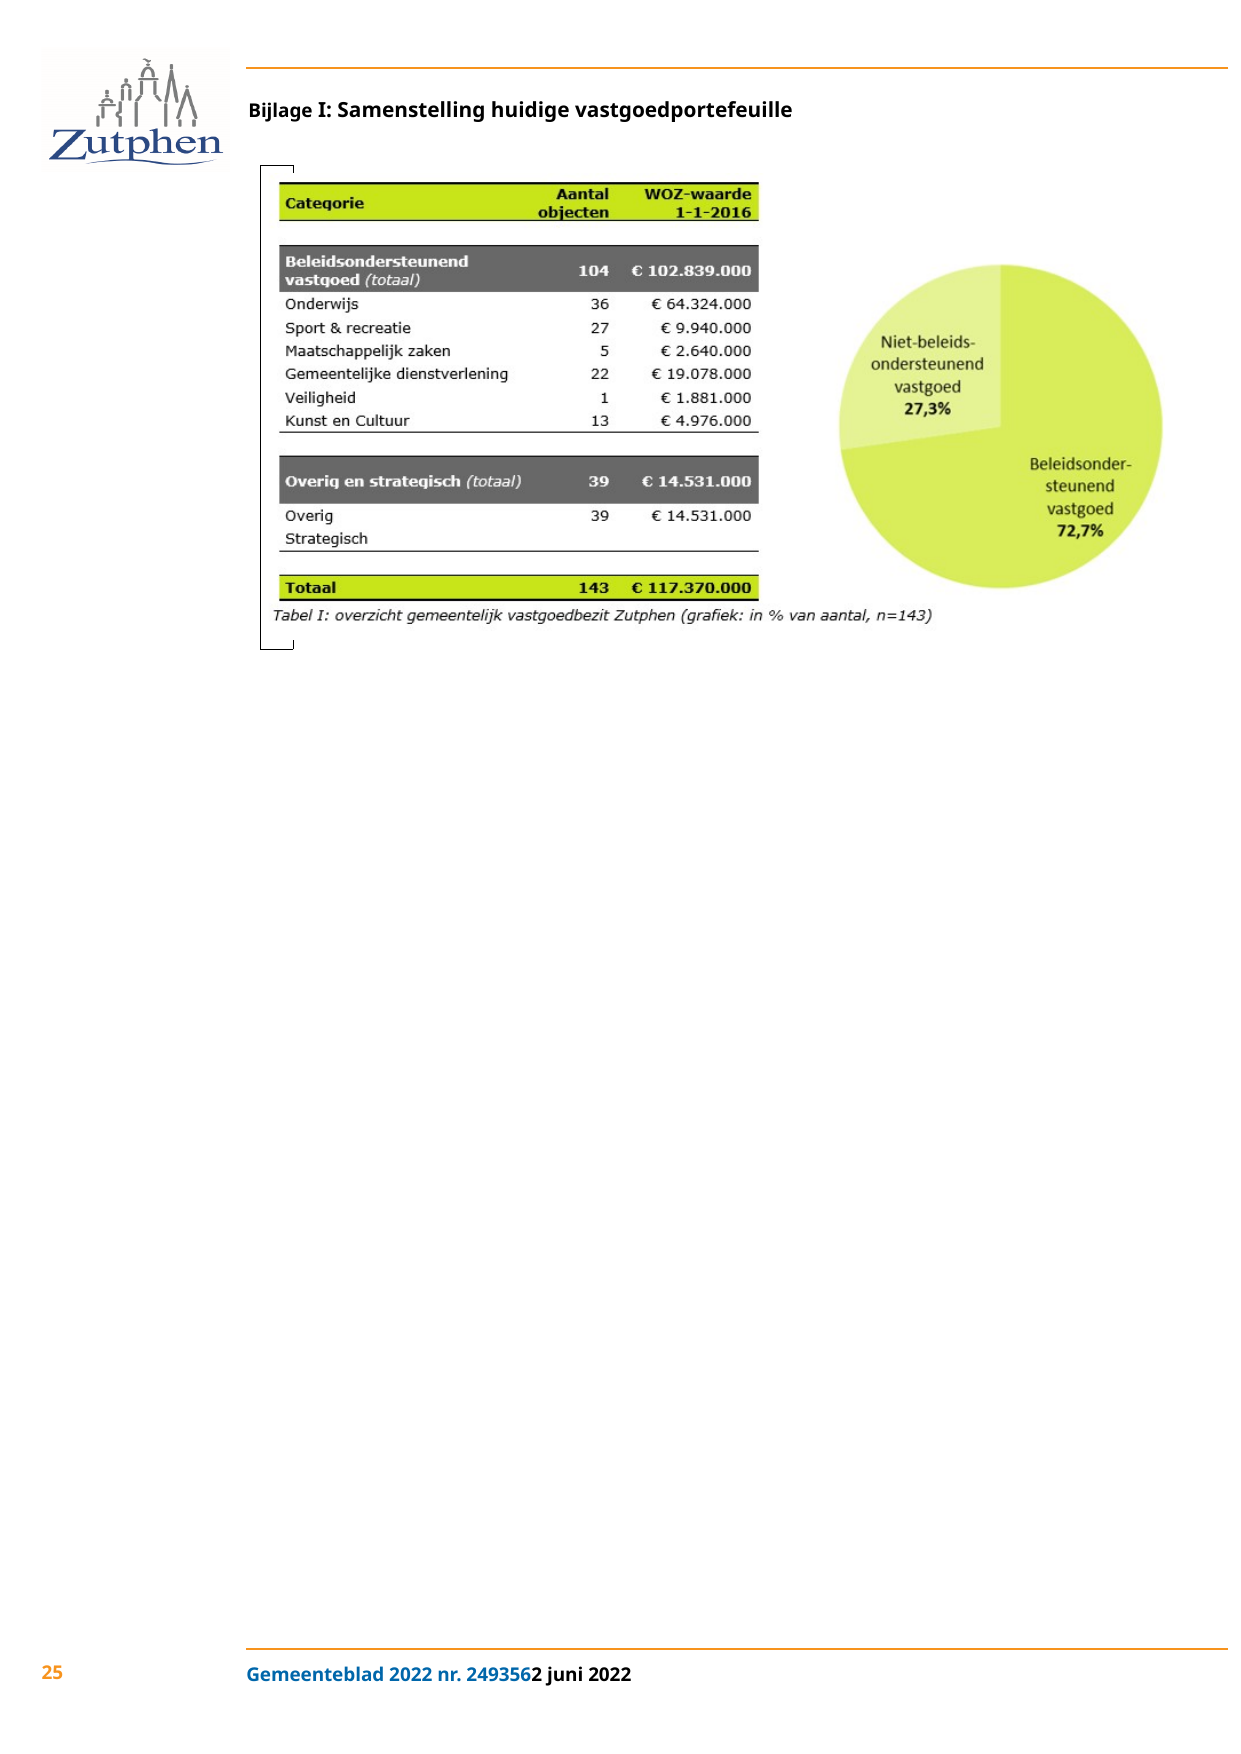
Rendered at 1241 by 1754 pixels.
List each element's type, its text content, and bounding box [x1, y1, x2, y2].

text Bijlage I: Samenstelling huidige vastgoedportefeuille [248, 95, 1152, 123]
picture [41, 47, 231, 172]
picture [268, 173, 1173, 640]
